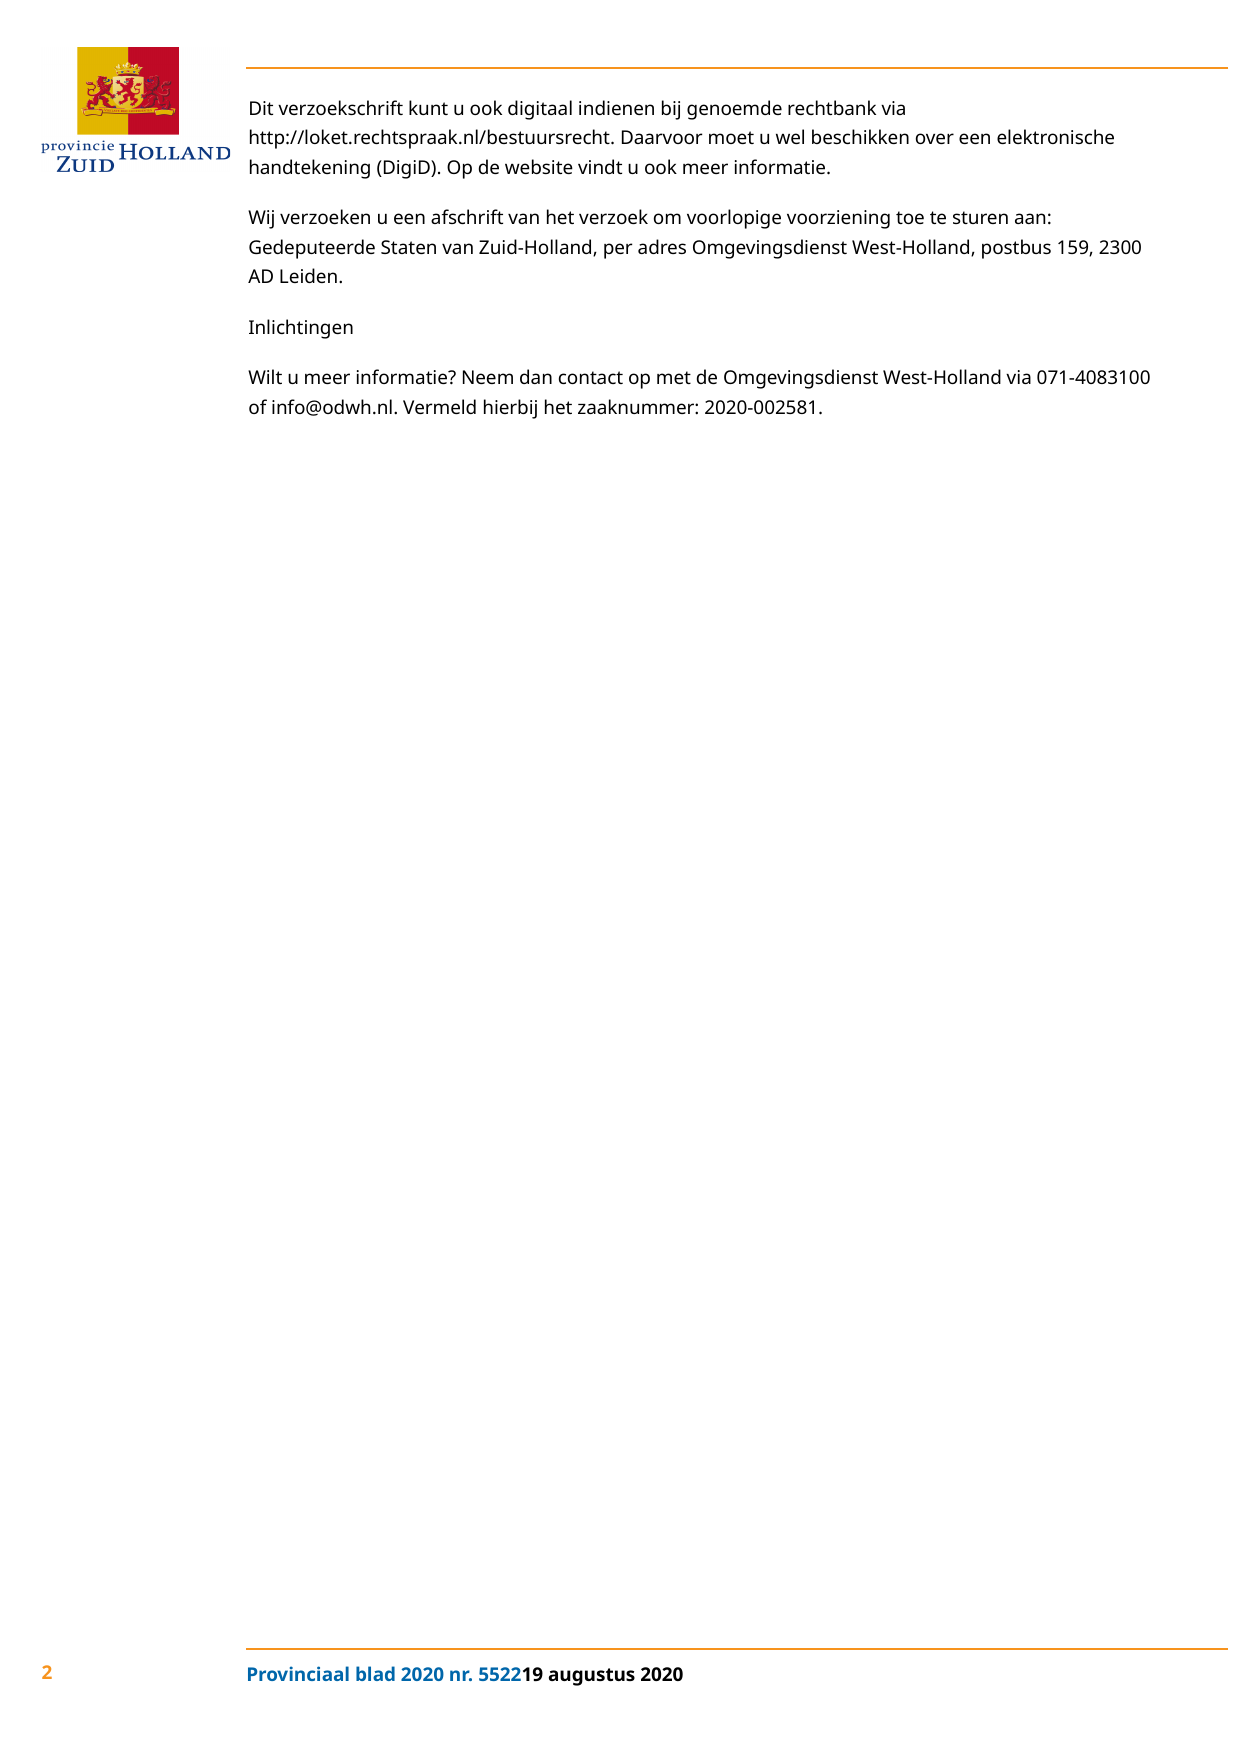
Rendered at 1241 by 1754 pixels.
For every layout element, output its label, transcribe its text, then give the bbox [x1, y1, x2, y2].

text Dit verzoekschrift kunt u ook digitaal indienen bij genoemde rechtbank via http://loket.rechtspraak.nl/bestuursrecht. Daarvoor moet u wel beschikken over een elektronische handtekening (DigiD). Op de website vindt u ook meer informatie. [248, 95, 1152, 180]
picture [41, 47, 231, 172]
text Wilt u meer informatie? Neem dan contact op met de Omgevingsdienst West-Holland via 071-4083100 of info@odwh.nl. Vermeld hierbij het zaaknummer: 2020-002581. [248, 364, 1152, 420]
text Inlichtingen [248, 314, 1152, 340]
text Wij verzoeken u een afschrift van het verzoek om voorlopige voorziening toe te sturen aan: Gedeputeerde Staten van Zuid-Holland, per adres Omgevingsdienst West-Holland, postbus 159, 2300 AD Leiden. [248, 204, 1152, 289]
